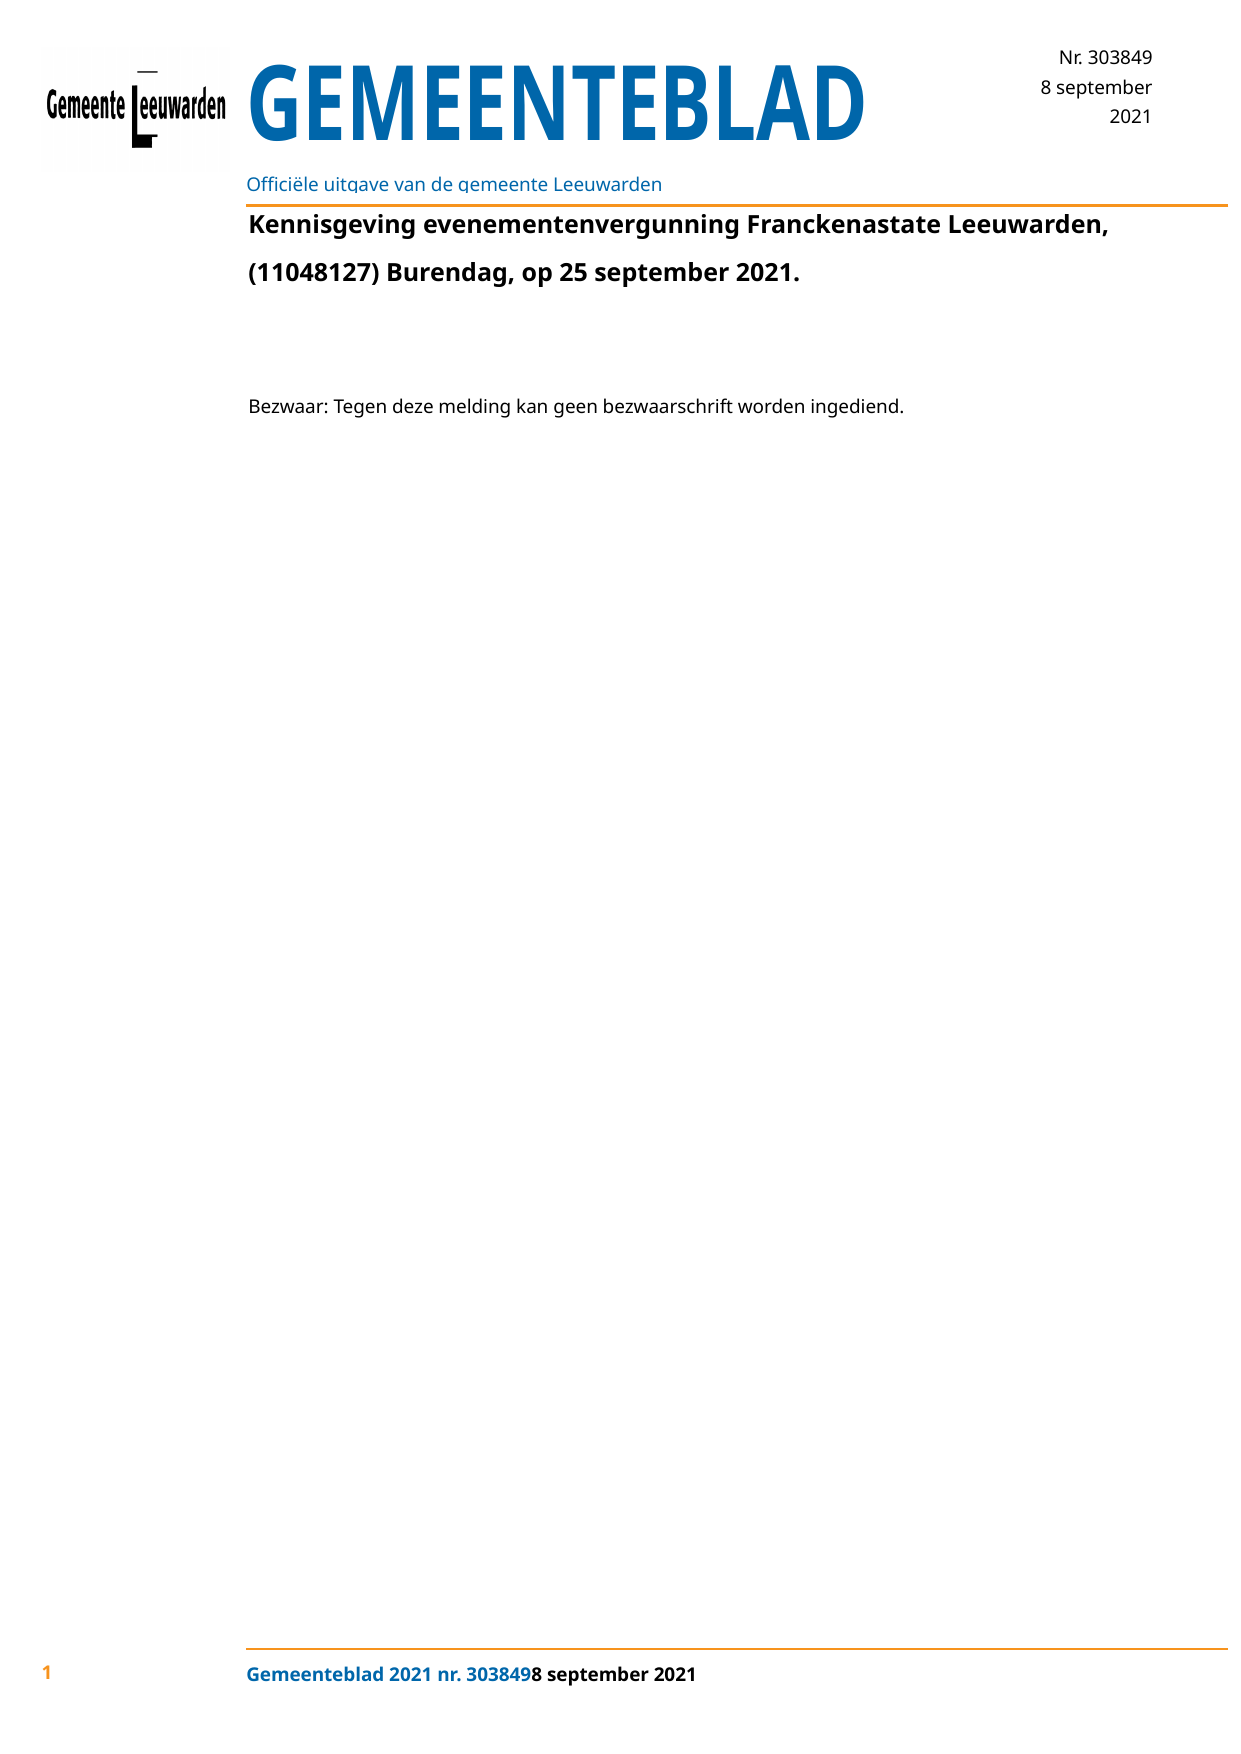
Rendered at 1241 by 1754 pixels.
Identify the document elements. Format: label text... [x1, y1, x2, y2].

text Kennisgeving evenementenvergunning Franckenastate Leeuwarden, (11048127) Burendag, op 25 september 2021. [248, 207, 1152, 288]
text Bezwaar: Tegen deze melding kan geen bezwaarschrift worden ingediend. [248, 393, 1152, 419]
picture [41, 47, 231, 172]
